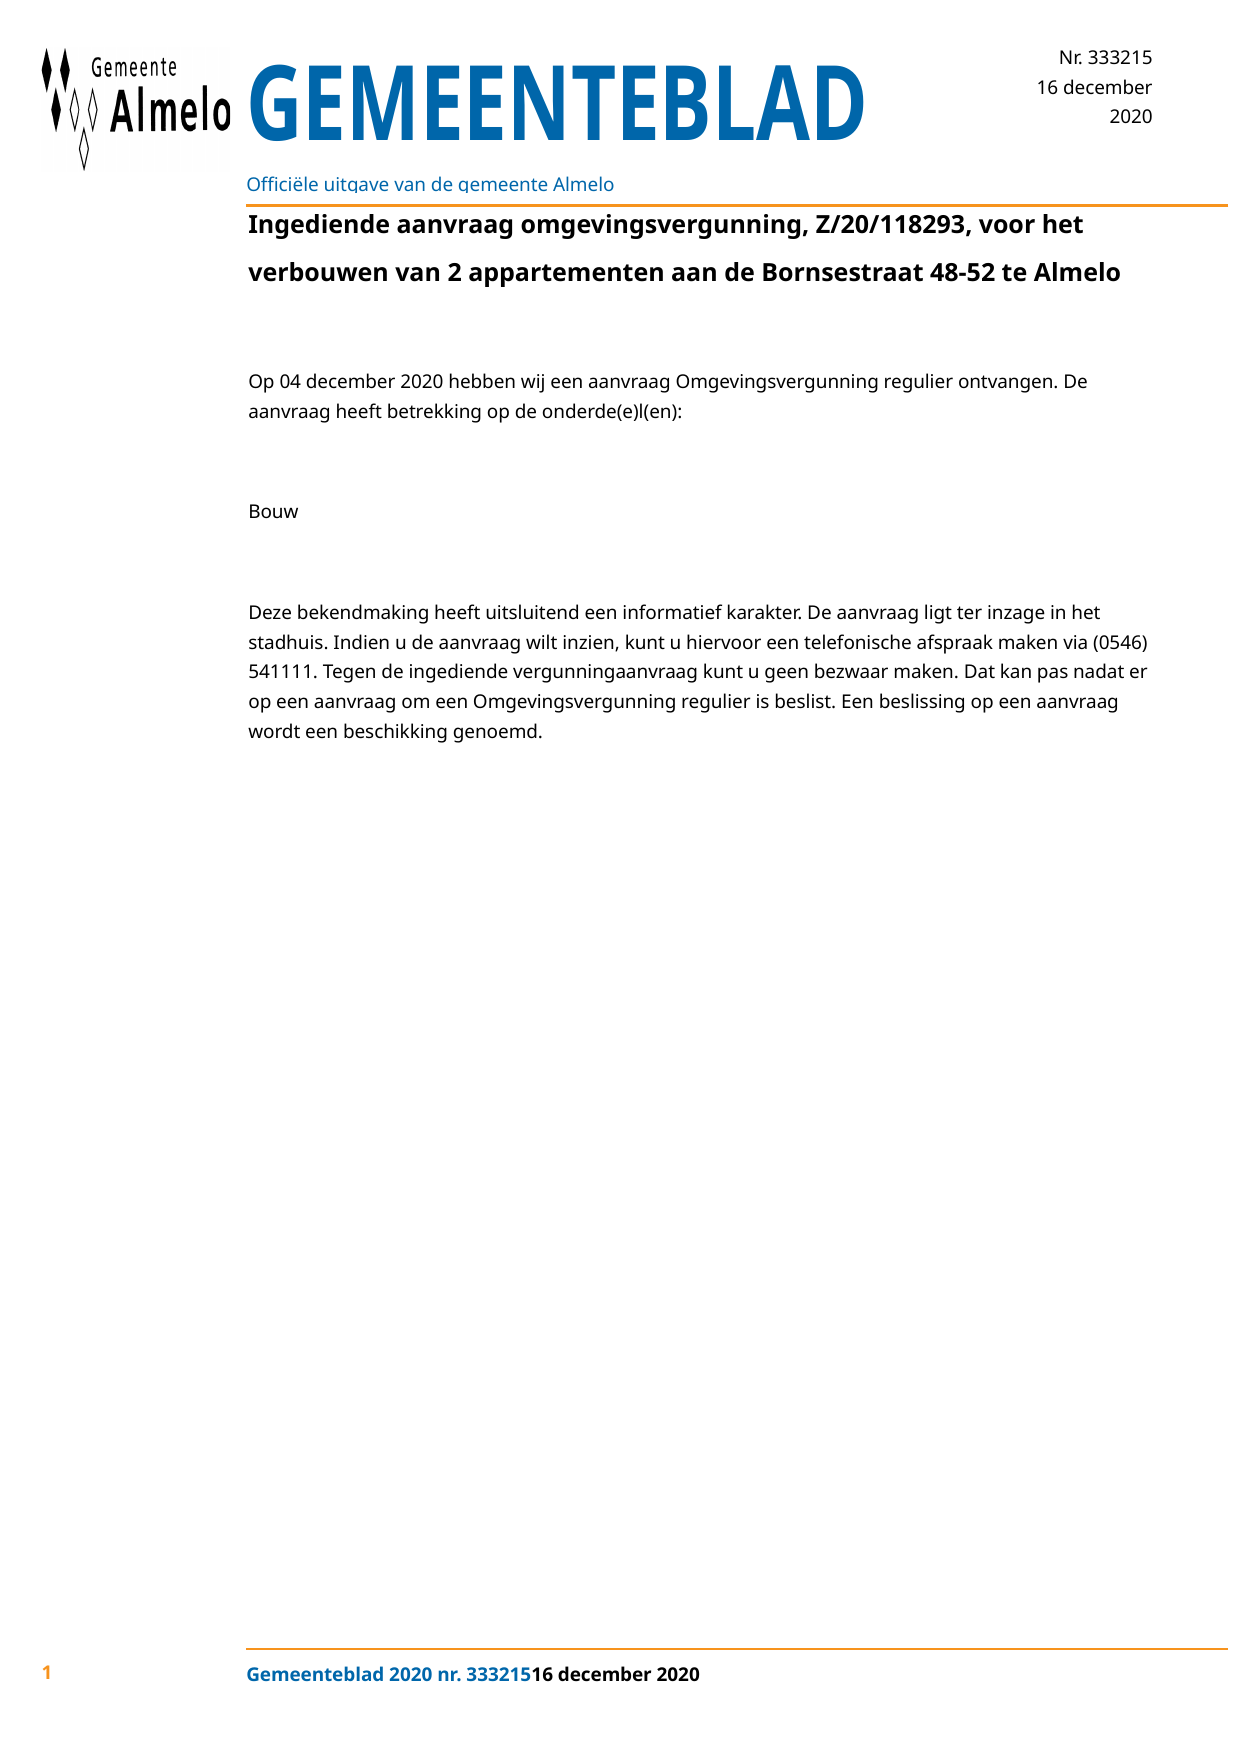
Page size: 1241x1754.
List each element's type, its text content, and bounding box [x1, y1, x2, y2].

picture [41, 47, 231, 172]
text Ingediende aanvraag omgevingsvergunning, Z/20/118293, voor het verbouwen van 2 appartementen aan de Bornsestraat 48-52 te Almelo [248, 207, 1152, 288]
text Deze bekendmaking heeft uitsluitend een informatief karakter. De aanvraag ligt ter inzage in het stadhuis. Indien u de aanvraag wilt inzien, kunt u hiervoor een telefonische afspraak maken via (0546) 541111. Tegen de ingediende vergunningaanvraag kunt u geen bezwaar maken. Dat kan pas nadat er op een aanvraag om een Omgevingsvergunning regulier is beslist. Een beslissing op een aanvraag wordt een beschikking genoemd. [248, 599, 1152, 744]
text Bouw [248, 499, 1152, 524]
text Op 04 december 2020 hebben wij een aanvraag Omgevingsvergunning regulier ontvangen. De aanvraag heeft betrekking op de onderde(e)l(en): [248, 368, 1152, 424]
